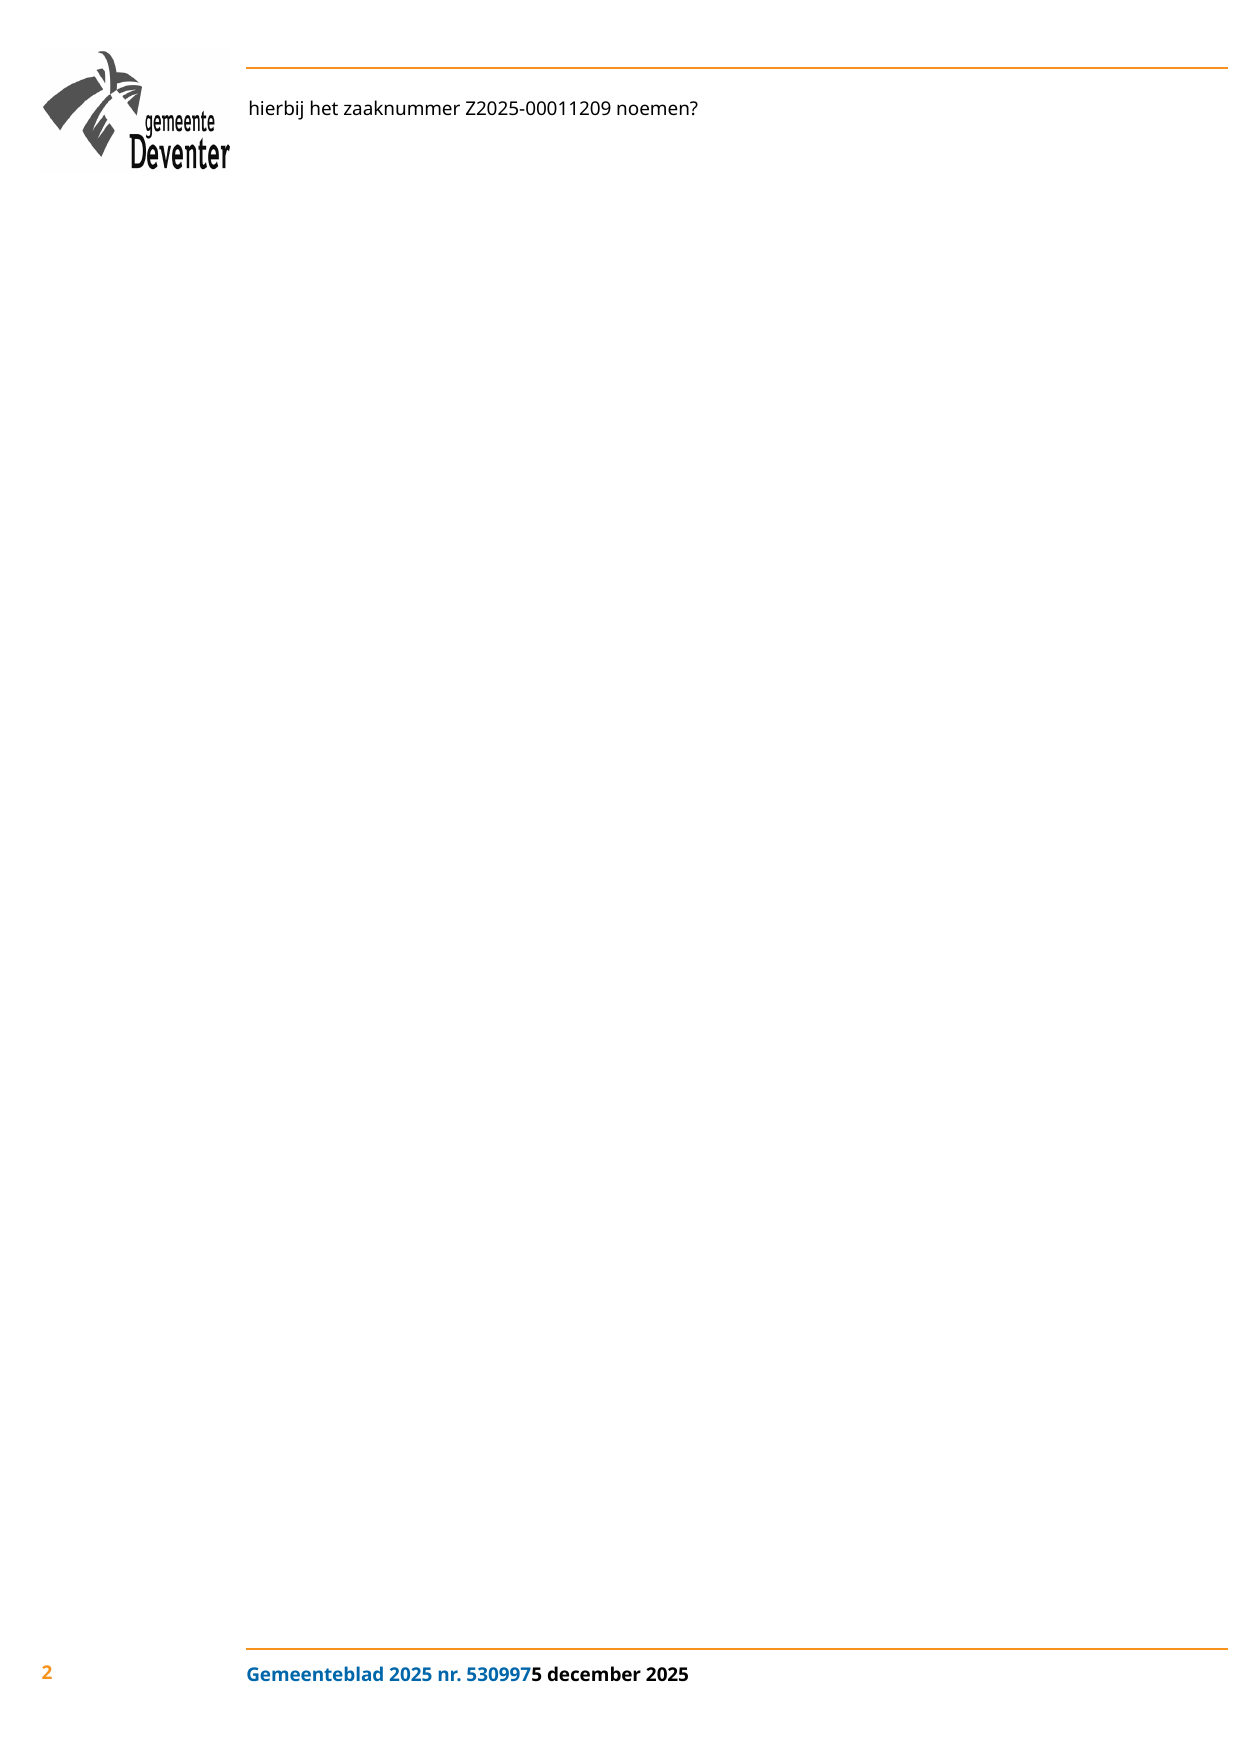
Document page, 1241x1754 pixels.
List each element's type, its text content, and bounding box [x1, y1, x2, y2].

picture [41, 47, 231, 172]
text hierbij het zaaknummer Z2025-00011209 noemen? [248, 95, 1152, 121]
